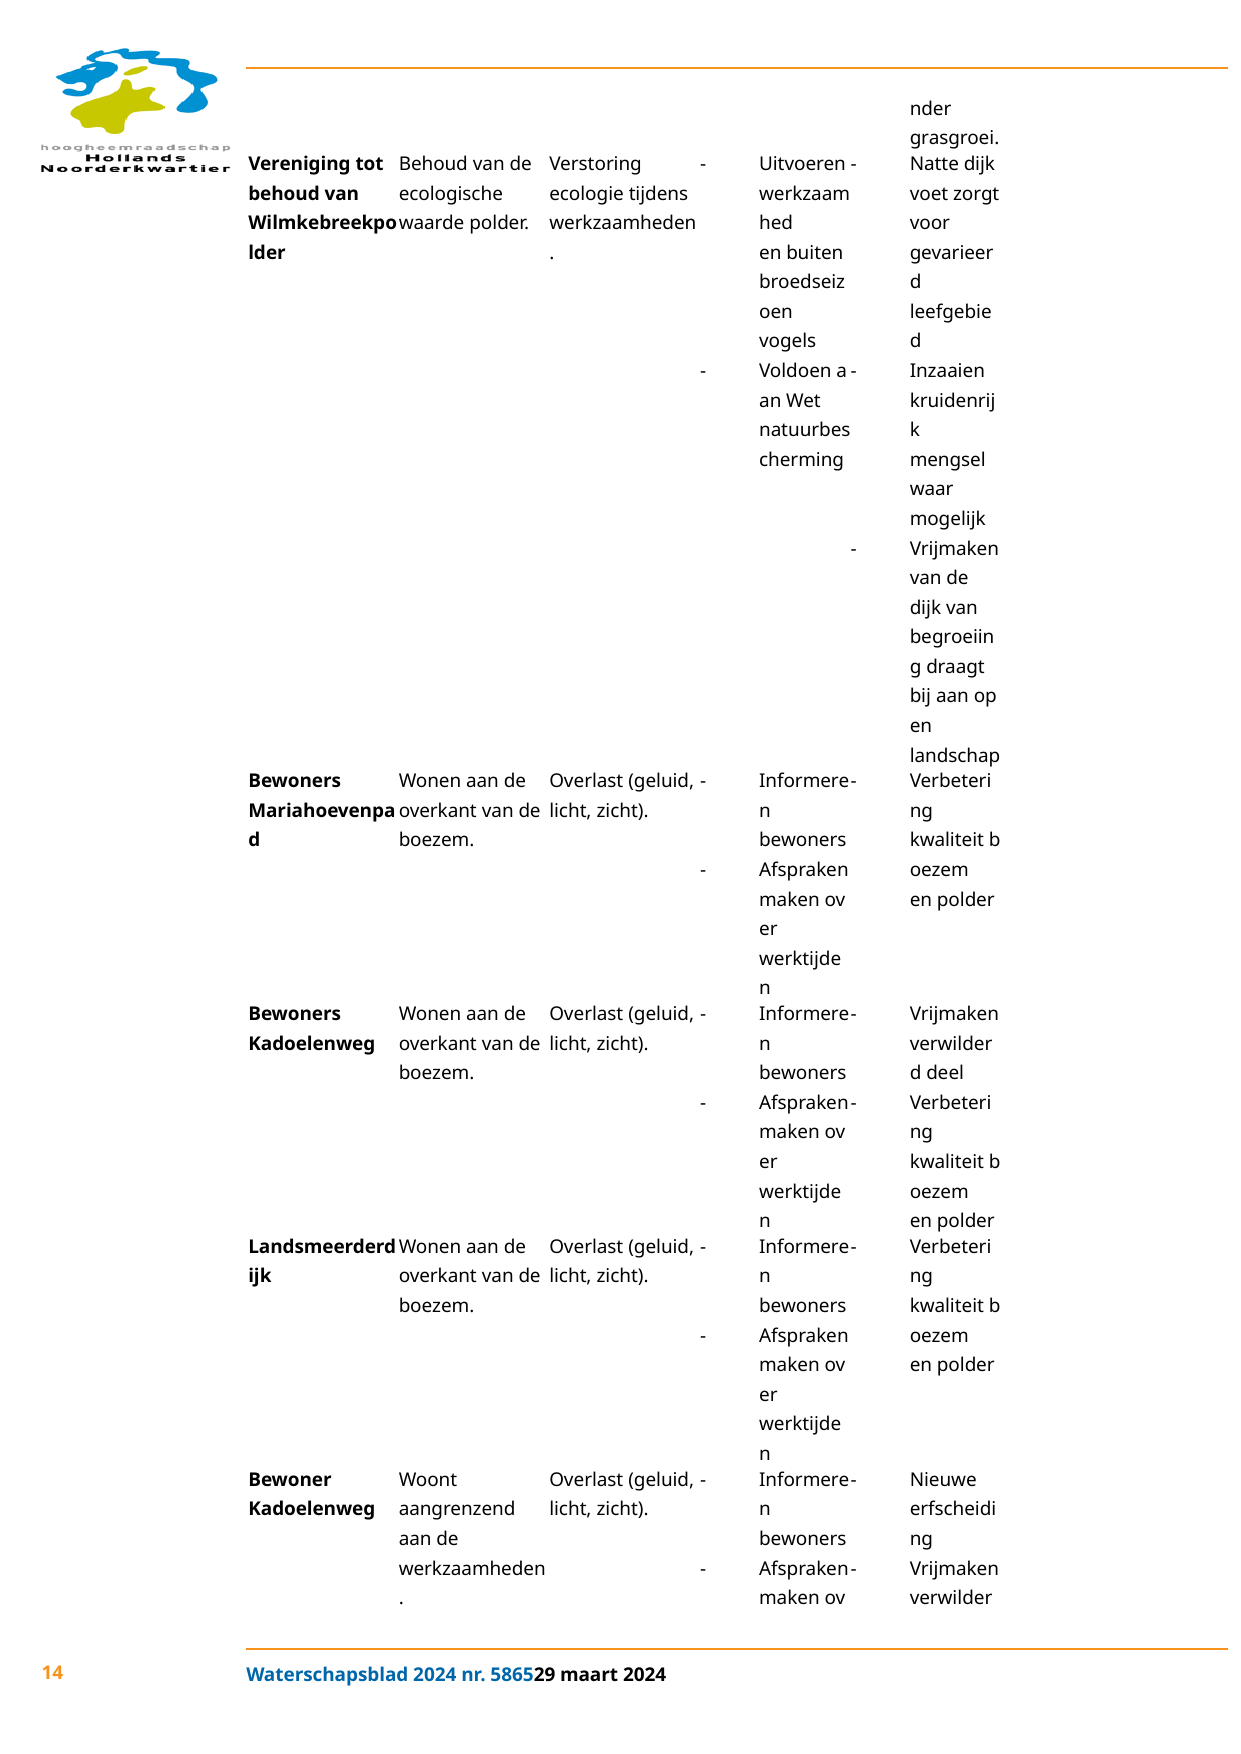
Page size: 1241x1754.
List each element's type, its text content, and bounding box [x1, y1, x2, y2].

table_cell Informeren bewoners Afspraken maken over werktijden [700, 1233, 850, 1466]
table_cell [1001, 95, 1152, 150]
table_cell Woont aangrenzend aan de werkzaamheden. [399, 1466, 549, 1610]
table_cell Natte dijkvoet zorgt voor gevarieerd leefgebied Inzaaien kruidenrijk mengsel waar mogelijk Vrijmaken van de dijk van begroeiing draagt bij aan open landschap [850, 150, 1001, 767]
table_cell [248, 95, 398, 150]
table_cell [1001, 1336, 1152, 1466]
table_cell [1001, 1103, 1152, 1233]
table_cell [549, 95, 700, 150]
table_cell [1001, 176, 1152, 202]
table_cell [1001, 227, 1152, 253]
table_cell Overlast (geluid, licht, zicht). [549, 1233, 700, 1466]
table_cell Informeren bewoners Afspraken maken over werktijden [700, 768, 850, 1000]
table_cell Verbetering kwaliteit boezem en polder [850, 1233, 1001, 1466]
table_cell [1001, 1026, 1152, 1052]
table_cell [1001, 305, 1152, 330]
table_cell [1001, 819, 1152, 845]
table_cell Verstoring ecologie tijdens werkzaamheden. [549, 150, 700, 767]
table_cell [1001, 279, 1152, 304]
table_cell Vereniging tot behoud van Wilmkebreekpolder [248, 150, 398, 767]
table_cell Bewoners Kadoelenweg [248, 1000, 398, 1233]
table_cell [1001, 356, 1152, 767]
table_cell [1001, 1078, 1152, 1103]
table_cell [1001, 1052, 1152, 1077]
table_cell [1001, 870, 1152, 1000]
picture [41, 47, 231, 172]
table_cell Bewoner Kadoelenweg [248, 1466, 398, 1610]
table_cell [1001, 1543, 1152, 1569]
table_cell Informeren bewoners Afspraken maken over werktijden [700, 1000, 850, 1233]
table_cell [1001, 330, 1152, 356]
table_cell [1001, 253, 1152, 279]
table_cell Wonen aan de overkant van de boezem. [399, 1233, 549, 1466]
table_cell [1001, 150, 1152, 176]
table_cell Uitvoeren werkzaamhed en buiten broedseizoen vogels Voldoen aan Wet natuurbescherming [700, 150, 850, 767]
table_cell [1001, 1492, 1152, 1517]
table_cell [1001, 1285, 1152, 1310]
table_cell [399, 95, 549, 150]
table_cell [1001, 768, 1152, 793]
table_cell [1001, 1466, 1152, 1492]
table_cell [1001, 1310, 1152, 1336]
table_cell Overlast (geluid, licht, zicht). [549, 1466, 700, 1610]
table_cell Wonen aan de overkant van de boezem. [399, 1000, 549, 1233]
table_cell Vrijmaken verwilderd deel Verbetering kwaliteit boezem en polder [850, 1000, 1001, 1233]
table_cell Verbetering kwaliteit boezem en polder [850, 768, 1001, 1000]
table_cell nder grasgroei. [850, 95, 1001, 150]
table_cell [1001, 793, 1152, 819]
table_cell Overlast (geluid, licht, zicht). [549, 768, 700, 1000]
table_cell Nieuwe erfscheiding Vrijmaken verwilder [850, 1466, 1001, 1610]
table_cell Behoud van de ecologische waarde polder. [399, 150, 549, 767]
table_cell [1001, 1518, 1152, 1543]
table_cell Wonen aan de overkant van de boezem. [399, 768, 549, 1000]
table_cell [1001, 1259, 1152, 1284]
table_cell Informeren bewoners Afspraken maken ov [700, 1466, 850, 1610]
table_cell [1001, 1569, 1152, 1610]
table_cell [1001, 845, 1152, 870]
table_cell Bewoners Mariahoevenpad [248, 768, 398, 1000]
table_cell Overlast (geluid, licht, zicht). [549, 1000, 700, 1233]
table_cell [700, 95, 850, 150]
table_cell [1001, 1233, 1152, 1259]
table_cell [1001, 202, 1152, 227]
table_cell [1001, 1000, 1152, 1026]
table_cell Landsmeerderdijk [248, 1233, 398, 1466]
